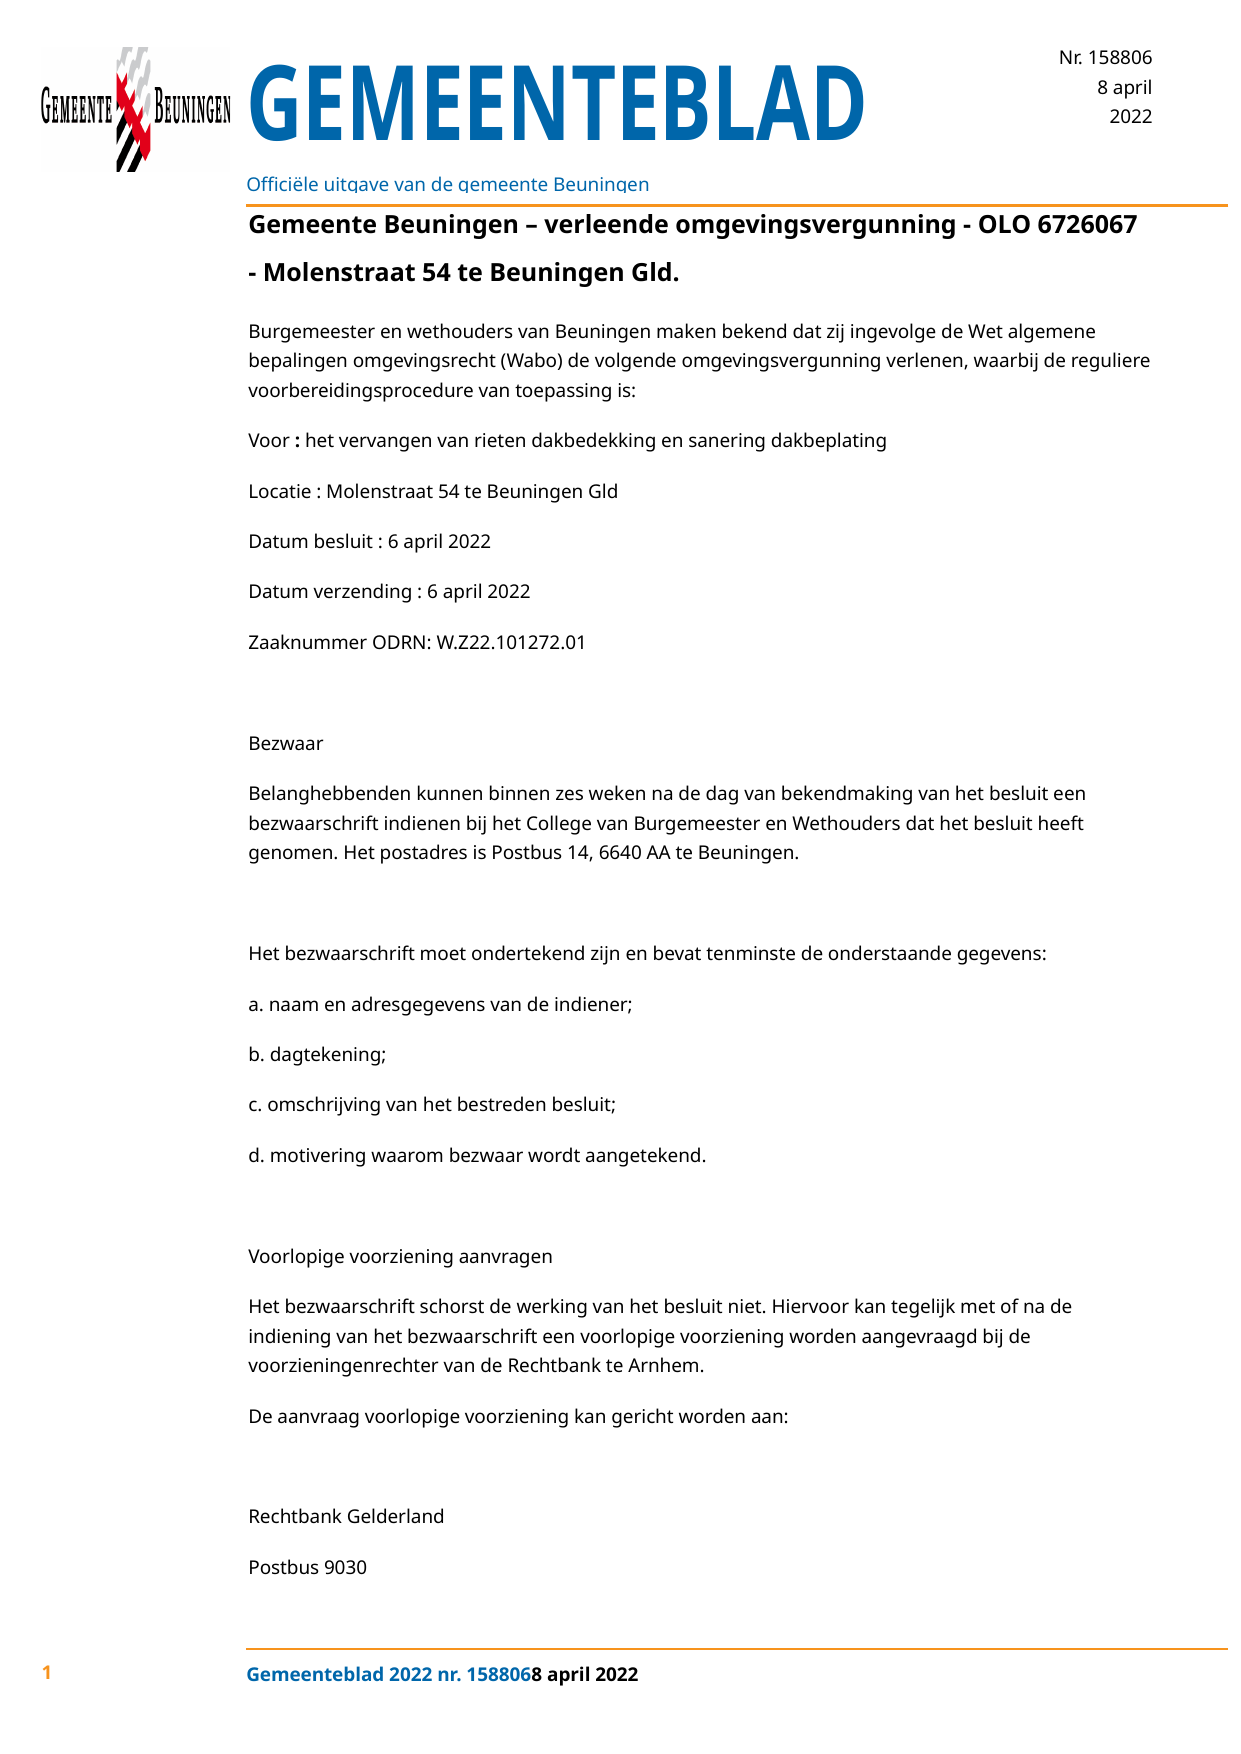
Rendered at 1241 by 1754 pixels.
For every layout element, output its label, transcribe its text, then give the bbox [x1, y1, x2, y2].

text Bezwaar [248, 730, 1152, 756]
text Belanghebbenden kunnen binnen zes weken na de dag van bekendmaking van het besluit een bezwaarschrift indienen bij het College van Burgemeester en Wethouders dat het besluit heeft genomen. Het postadres is Postbus 14, 6640 AA te Beuningen. [248, 780, 1152, 865]
text b. dagtekening; [248, 1041, 1152, 1067]
picture [41, 47, 231, 172]
text Het bezwaarschrift moet ondertekend zijn en bevat tenminste de onderstaande gegevens: [248, 940, 1152, 966]
text a. naam en adresgegevens van de indiener; [248, 991, 1152, 1017]
text Datum verzending : 6 april 2022 [248, 579, 1152, 604]
text d. motivering waarom bezwaar wordt aangetekend. [248, 1142, 1152, 1168]
text Burgemeester en wethouders van Beuningen maken bekend dat zij ingevolge de Wet algemene bepalingen omgevingsrecht (Wabo) de volgende omgevingsvergunning verlenen, waarbij de reguliere voorbereidingsprocedure van toepassing is: [248, 318, 1152, 403]
text Rechtbank Gelderland [248, 1504, 1152, 1529]
text Locatie : Molenstraat 54 te Beuningen Gld [248, 478, 1152, 504]
text Gemeente Beuningen – verleende omgevingsvergunning - OLO 6726067 - Molenstraat 54 te Beuningen Gld. [248, 207, 1152, 288]
text Voorlopige voorziening aanvragen [248, 1243, 1152, 1269]
text Het bezwaarschrift schorst de werking van het besluit niet. Hiervoor kan tegelijk met of na de indiening van het bezwaarschrift een voorlopige voorziening worden aangevraagd bij de voorzieningenrechter van de Rechtbank te Arnhem. [248, 1293, 1152, 1378]
text Zaaknummer ODRN: W.Z22.101272.01 [248, 629, 1152, 655]
text Datum besluit : 6 april 2022 [248, 528, 1152, 554]
text Postbus 9030 [248, 1554, 1152, 1580]
text Voor : het vervangen van rieten dakbedekking en sanering dakbeplating [248, 427, 1152, 453]
text c. omschrijving van het bestreden besluit; [248, 1092, 1152, 1117]
text De aanvraag voorlopige voorziening kan gericht worden aan: [248, 1403, 1152, 1429]
